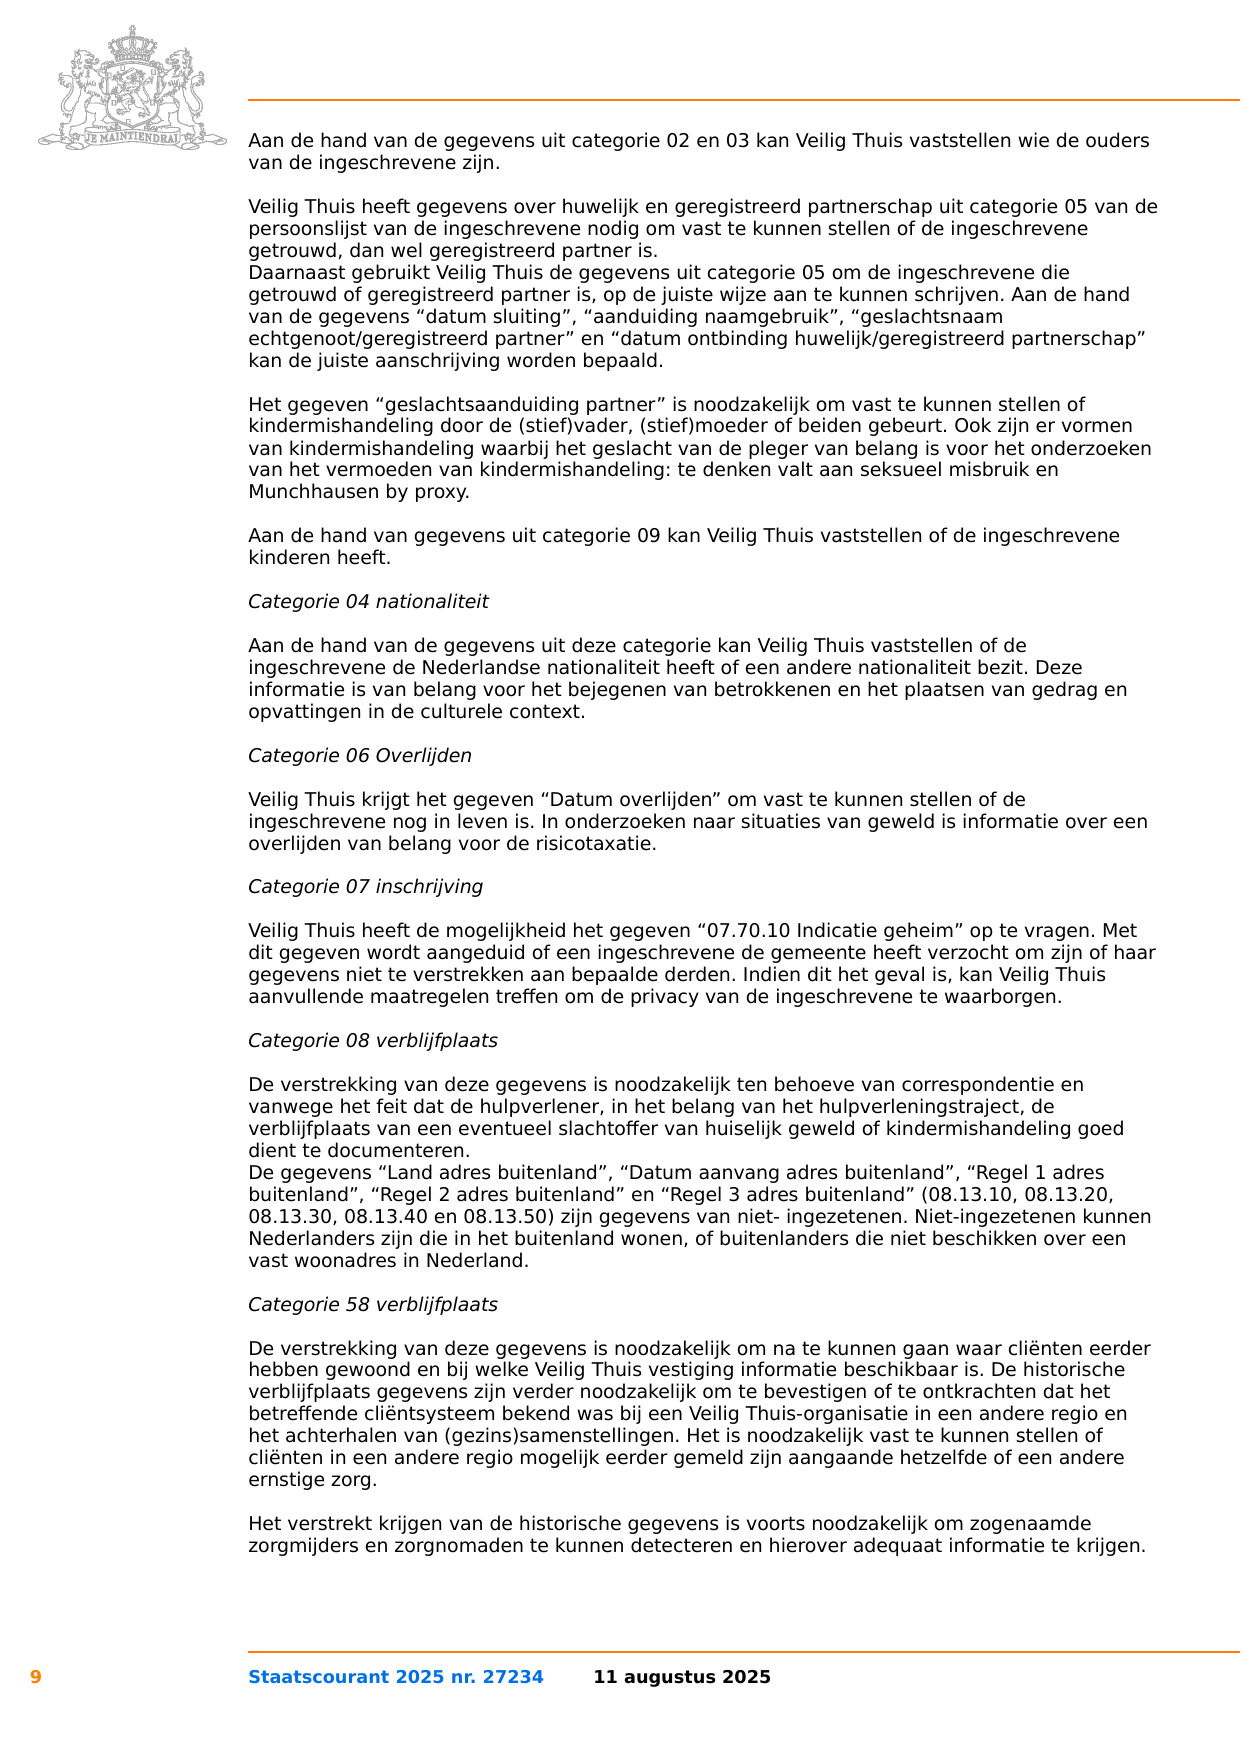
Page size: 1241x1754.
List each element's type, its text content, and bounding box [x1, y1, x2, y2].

text Het gegeven “geslachtsaanduiding partner” is noodzakelijk om vast te kunnen stellen of kindermishandeling door de (stief)vader, (stief)moeder of beiden gebeurt. Ook zijn er vormen van kindermishandeling waarbij het geslacht van de pleger van belang is voor het onderzoeken van het vermoeden van kindermishandeling: te denken valt aan seksueel misbruik en Munchhausen by proxy. [248, 393, 1163, 503]
subtitle Categorie 06 Overlijden [248, 745, 1163, 767]
text Veilig Thuis krijgt het gegeven “Datum overlijden” om vast te kunnen stellen of de ingeschrevene nog in leven is. In onderzoeken naar situaties van geweld is informatie over een overlijden van belang voor de risicotaxatie. [248, 788, 1163, 854]
text Het verstrekt krijgen van de historische gegevens is voorts noodzakelijk om zogenaamde zorgmijders en zorgnomaden te kunnen detecteren en hierover adequaat informatie te krijgen. [248, 1513, 1163, 1557]
picture [38, 25, 227, 150]
text Aan de hand van gegevens uit categorie 09 kan Veilig Thuis vaststellen of de ingeschrevene kinderen heeft. [248, 525, 1163, 569]
text De verstrekking van deze gegevens is noodzakelijk ten behoeve van correspondentie en vanwege het feit dat de hulpverlener, in het belang van het hulpverleningstraject, de verblijfplaats van een eventueel slachtoffer van huiselijk geweld of kindermishandeling goed dient te documenteren. [248, 1074, 1163, 1162]
subtitle Categorie 08 verblijfplaats [248, 1030, 1163, 1052]
subtitle Categorie 04 nationaliteit [248, 591, 1163, 613]
text Veilig Thuis heeft gegevens over huwelijk en geregistreerd partnerschap uit categorie 05 van de persoonslijst van de ingeschrevene nodig om vast te kunnen stellen of de ingeschrevene getrouwd, dan wel geregistreerd partner is. [248, 196, 1163, 262]
subtitle Categorie 58 verblijfplaats [248, 1293, 1163, 1316]
text Daarnaast gebruikt Veilig Thuis de gegevens uit categorie 05 om de ingeschrevene die getrouwd of geregistreerd partner is, op de juiste wijze aan te kunnen schrijven. Aan de hand van de gegevens “datum sluiting”, “aanduiding naamgebruik”, “geslachtsnaam echtgenoot/geregistreerd partner” en “datum ontbinding huwelijk/geregistreerd partnerschap” kan de juiste aanschrijving worden bepaald. [248, 262, 1163, 372]
text Aan de hand van de gegevens uit categorie 02 en 03 kan Veilig Thuis vaststellen wie de ouders van de ingeschrevene zijn. [248, 130, 1163, 174]
text Aan de hand van de gegevens uit deze categorie kan Veilig Thuis vaststellen of de ingeschrevene de Nederlandse nationaliteit heeft of een andere nationaliteit bezit. Deze informatie is van belang voor het bejegenen van betrokkenen en het plaatsen van gedrag en opvattingen in de culturele context. [248, 635, 1163, 723]
text De gegevens “Land adres buitenland”, “Datum aanvang adres buitenland”, “Regel 1 adres buitenland”, “Regel 2 adres buitenland” en “Regel 3 adres buitenland” (08.13.10, 08.13.20, 08.13.30, 08.13.40 en 08.13.50) zijn gegevens van niet- ingezetenen. Niet-ingezetenen kunnen Nederlanders zijn die in het buitenland wonen, of buitenlanders die niet beschikken over een vast woonadres in Nederland. [248, 1162, 1163, 1272]
subtitle Categorie 07 inschrijving [248, 876, 1163, 898]
text Veilig Thuis heeft de mogelijkheid het gegeven “07.70.10 Indicatie geheim” op te vragen. Met dit gegeven wordt aangeduid of een ingeschrevene de gemeente heeft verzocht om zijn of haar gegevens niet te verstrekken aan bepaalde derden. Indien dit het geval is, kan Veilig Thuis aanvullende maatregelen treffen om de privacy van de ingeschrevene te waarborgen. [248, 920, 1163, 1008]
text De verstrekking van deze gegevens is noodzakelijk om na te kunnen gaan waar cliënten eerder hebben gewoond en bij welke Veilig Thuis vestiging informatie beschikbaar is. De historische verblijfplaats gegevens zijn verder noodzakelijk om te bevestigen of te ontkrachten dat het betreffende cliëntsysteem bekend was bij een Veilig Thuis-organisatie in een andere regio en het achterhalen van (gezins)samenstellingen. Het is noodzakelijk vast te kunnen stellen of cliënten in een andere regio mogelijk eerder gemeld zijn aangaande hetzelfde of een andere ernstige zorg. [248, 1337, 1163, 1491]
